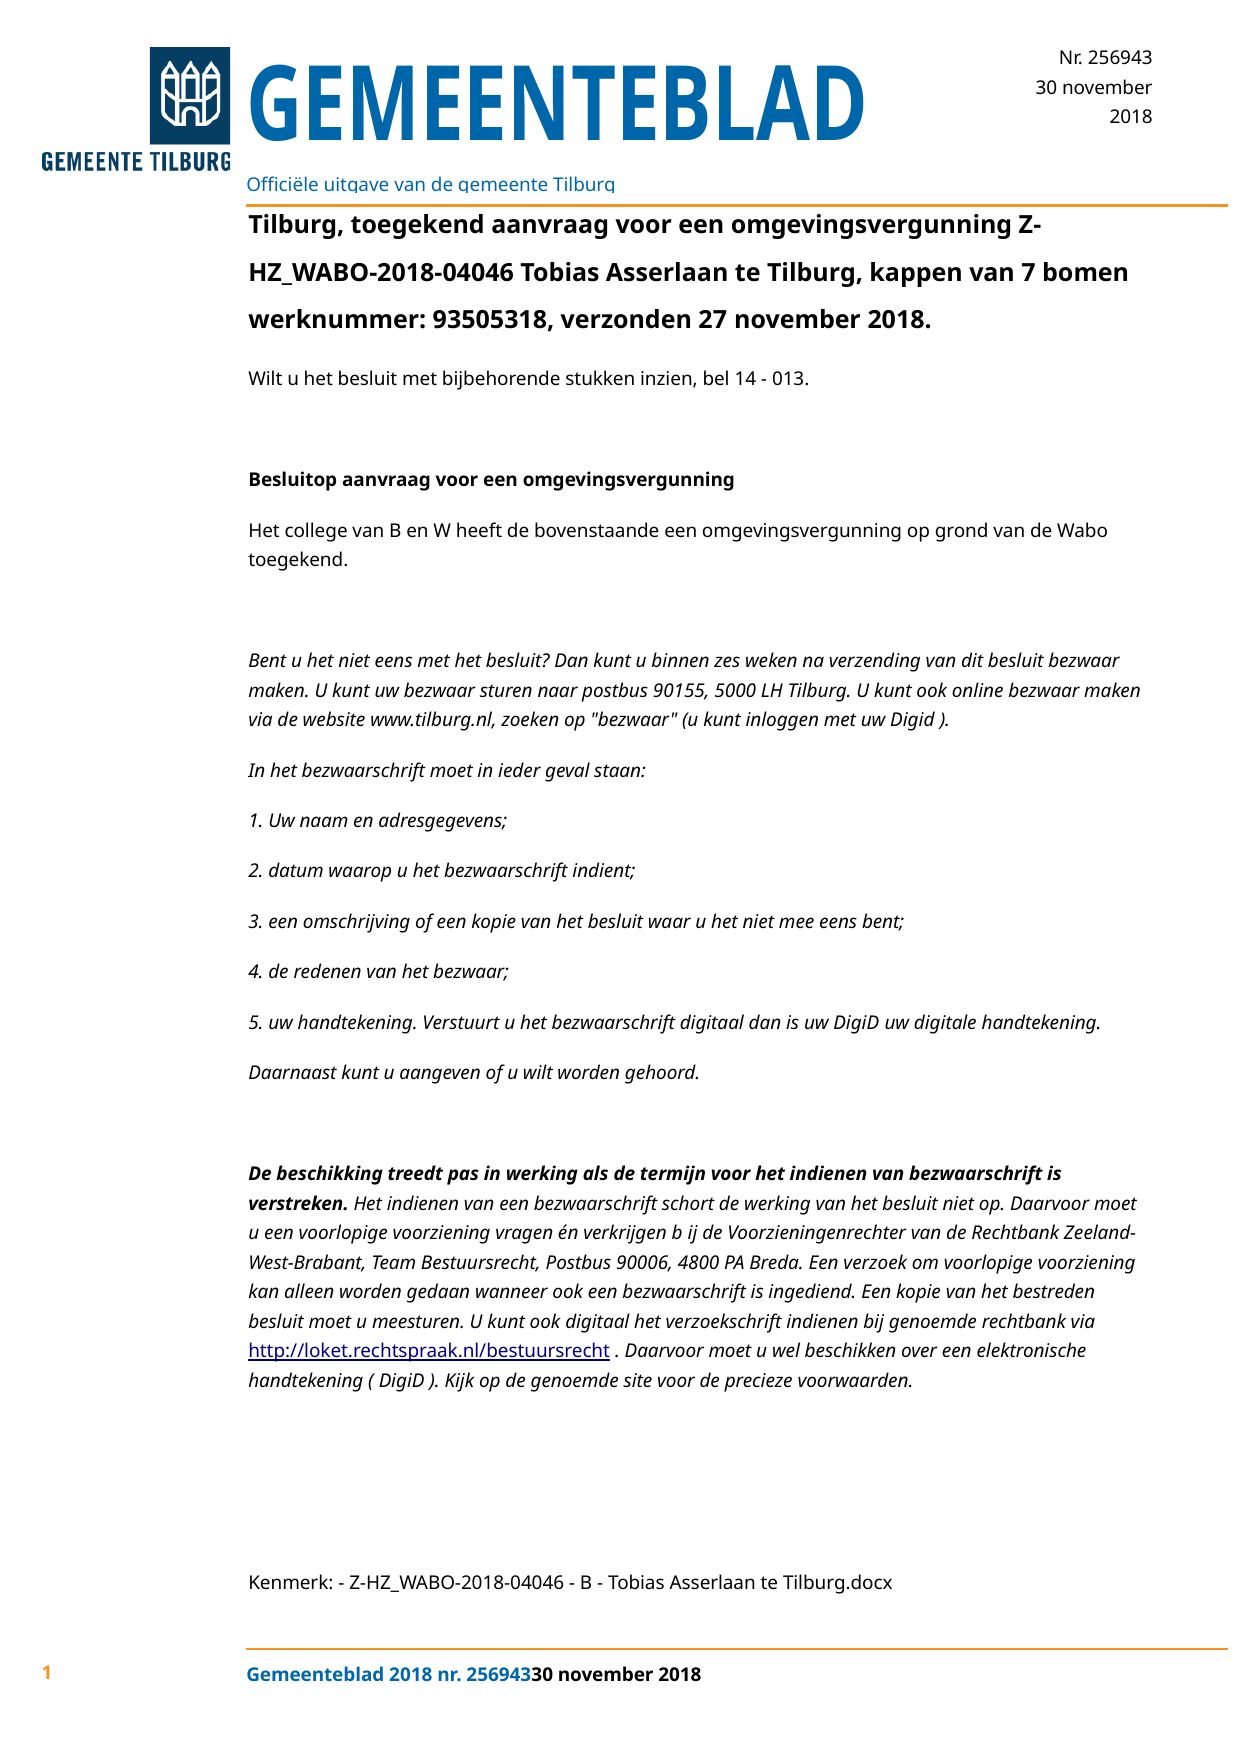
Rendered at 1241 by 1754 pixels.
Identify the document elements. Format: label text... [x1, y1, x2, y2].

text Daarnaast kunt u aangeven of u wilt worden gehoord. [248, 1059, 1152, 1085]
text 2. datum waarop u het bezwaarschrift indient; [248, 858, 1152, 883]
text 3. een omschrijving of een kopie van het besluit waar u het niet mee eens bent; [248, 908, 1152, 934]
text Wilt u het besluit met bijbehorende stukken inzien, bel 14 - 013. [248, 366, 1152, 391]
text De beschikking treedt pas in werking als de termijn voor het indienen van bezwaarschrift is verstreken. Het indienen van een bezwaarschrift schort de werking van het besluit niet op. Daarvoor moet u een voorlopige voorziening vragen én verkrijgen b ij de Voorzieningenrechter van de Rechtbank Zeeland-West-Brabant, Team Bestuursrecht, Postbus 90006, 4800 PA Breda. Een verzoek om voorlopige voorziening kan alleen worden gedaan wanneer ook een bezwaarschrift is ingediend. Een kopie van het bestreden besluit moet u meesturen. U kunt ook digitaal het verzoekschrift indienen bij genoemde rechtbank via http://loket.rechtspraak.nl/bestuursrecht . Daarvoor moet u wel beschikken over een elektronische handtekening ( DigiD ). Kijk op de genoemde site voor de precieze voorwaarden. [248, 1160, 1152, 1393]
text Bent u het niet eens met het besluit? Dan kunt u binnen zes weken na verzending van dit besluit bezwaar maken. U kunt uw bezwaar sturen naar postbus 90155, 5000 LH Tilburg. U kunt ook online bezwaar maken via de website www.tilburg.nl, zoeken op "bezwaar" (u kunt inloggen met uw Digid ). [248, 647, 1152, 732]
text 5. uw handtekening. Verstuurt u het bezwaarschrift digitaal dan is uw DigiD uw digitale handtekening. [248, 1009, 1152, 1034]
text 4. de redenen van het bezwaar; [248, 958, 1152, 984]
text 1. Uw naam en adresgegevens; [248, 807, 1152, 833]
text In het bezwaarschrift moet in ieder geval staan: [248, 757, 1152, 782]
text Tilburg, toegekend aanvraag voor een omgevingsvergunning Z-HZ_WABO-2018-04046 Tobias Asserlaan te Tilburg, kappen van 7 bomen werknummer: 93505318, verzonden 27 november 2018. [248, 207, 1152, 336]
text Het college van B en W heeft de bovenstaande een omgevingsvergunning op grond van de Wabo toegekend. [248, 517, 1152, 572]
picture [41, 47, 231, 172]
text Besluitop aanvraag voor een omgevingsvergunning [248, 466, 1152, 492]
text Kenmerk: - Z-HZ_WABO-2018-04046 - B - Tobias Asserlaan te Tilburg.docx [248, 1569, 1152, 1594]
